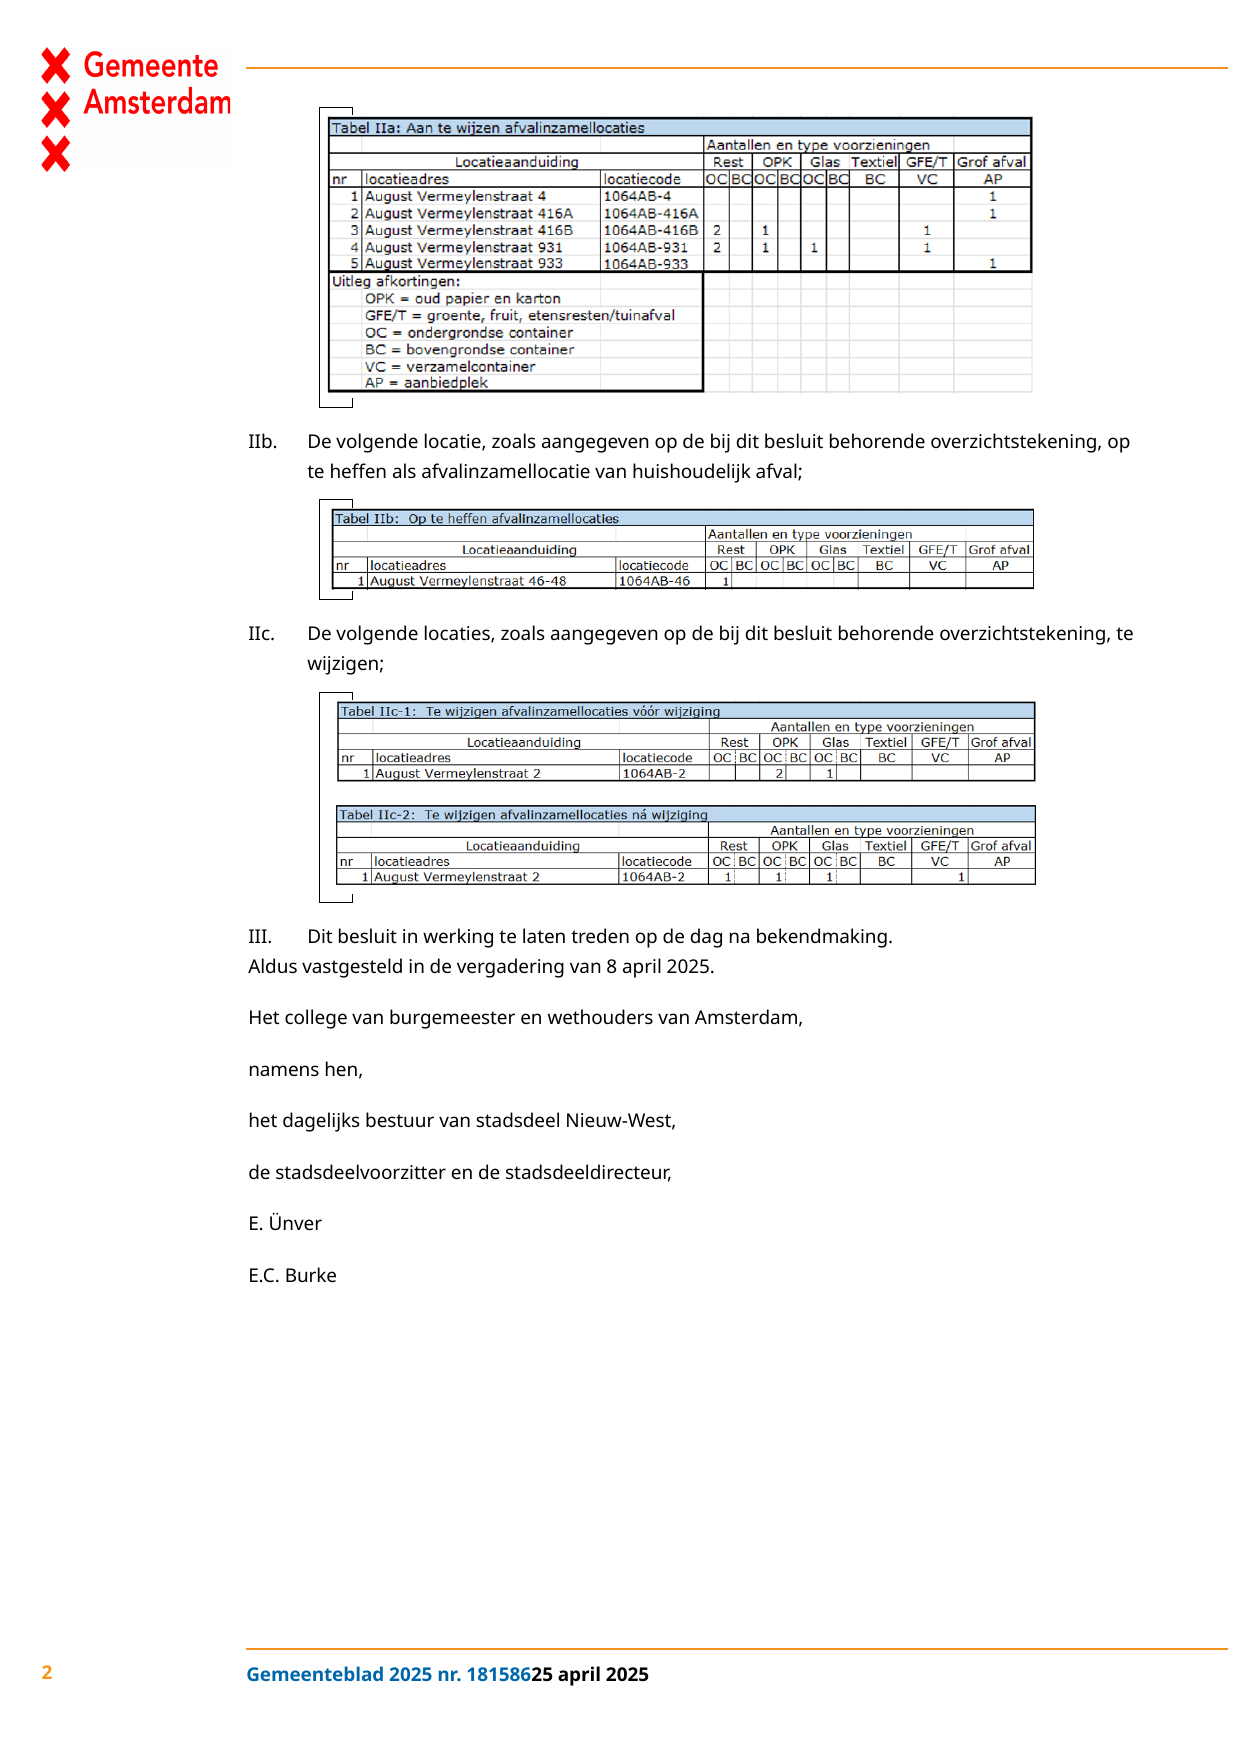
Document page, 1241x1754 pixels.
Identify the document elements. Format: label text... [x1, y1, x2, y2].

picture [41, 47, 231, 172]
list De volgende locatie, zoals aangegeven op de bij dit besluit behorende overzichtstekening, op te heffen als afvalinzamellocatie van huishoudelijk afval; [248, 428, 1152, 483]
picture [327, 508, 1037, 591]
picture [327, 700, 1037, 894]
list Dit besluit in werking te laten treden op de dag na bekendmaking. [248, 923, 1152, 949]
text Het college van burgemeester en wethouders van Amsterdam, [248, 1004, 1152, 1030]
text namens hen, [248, 1056, 1152, 1082]
picture [327, 115, 1037, 398]
text E.C. Burke [248, 1262, 1152, 1287]
list De volgende locaties, zoals aangegeven op de bij dit besluit behorende overzichtstekening, te wijzigen; [248, 621, 1152, 676]
text E. Ünver [248, 1210, 1152, 1236]
text het dagelijks bestuur van stadsdeel Nieuw-West, [248, 1107, 1152, 1133]
text Aldus vastgesteld in de vergadering van 8 april 2025. [248, 953, 1152, 979]
text de stadsdeelvoorzitter en de stadsdeeldirecteur, [248, 1159, 1152, 1184]
